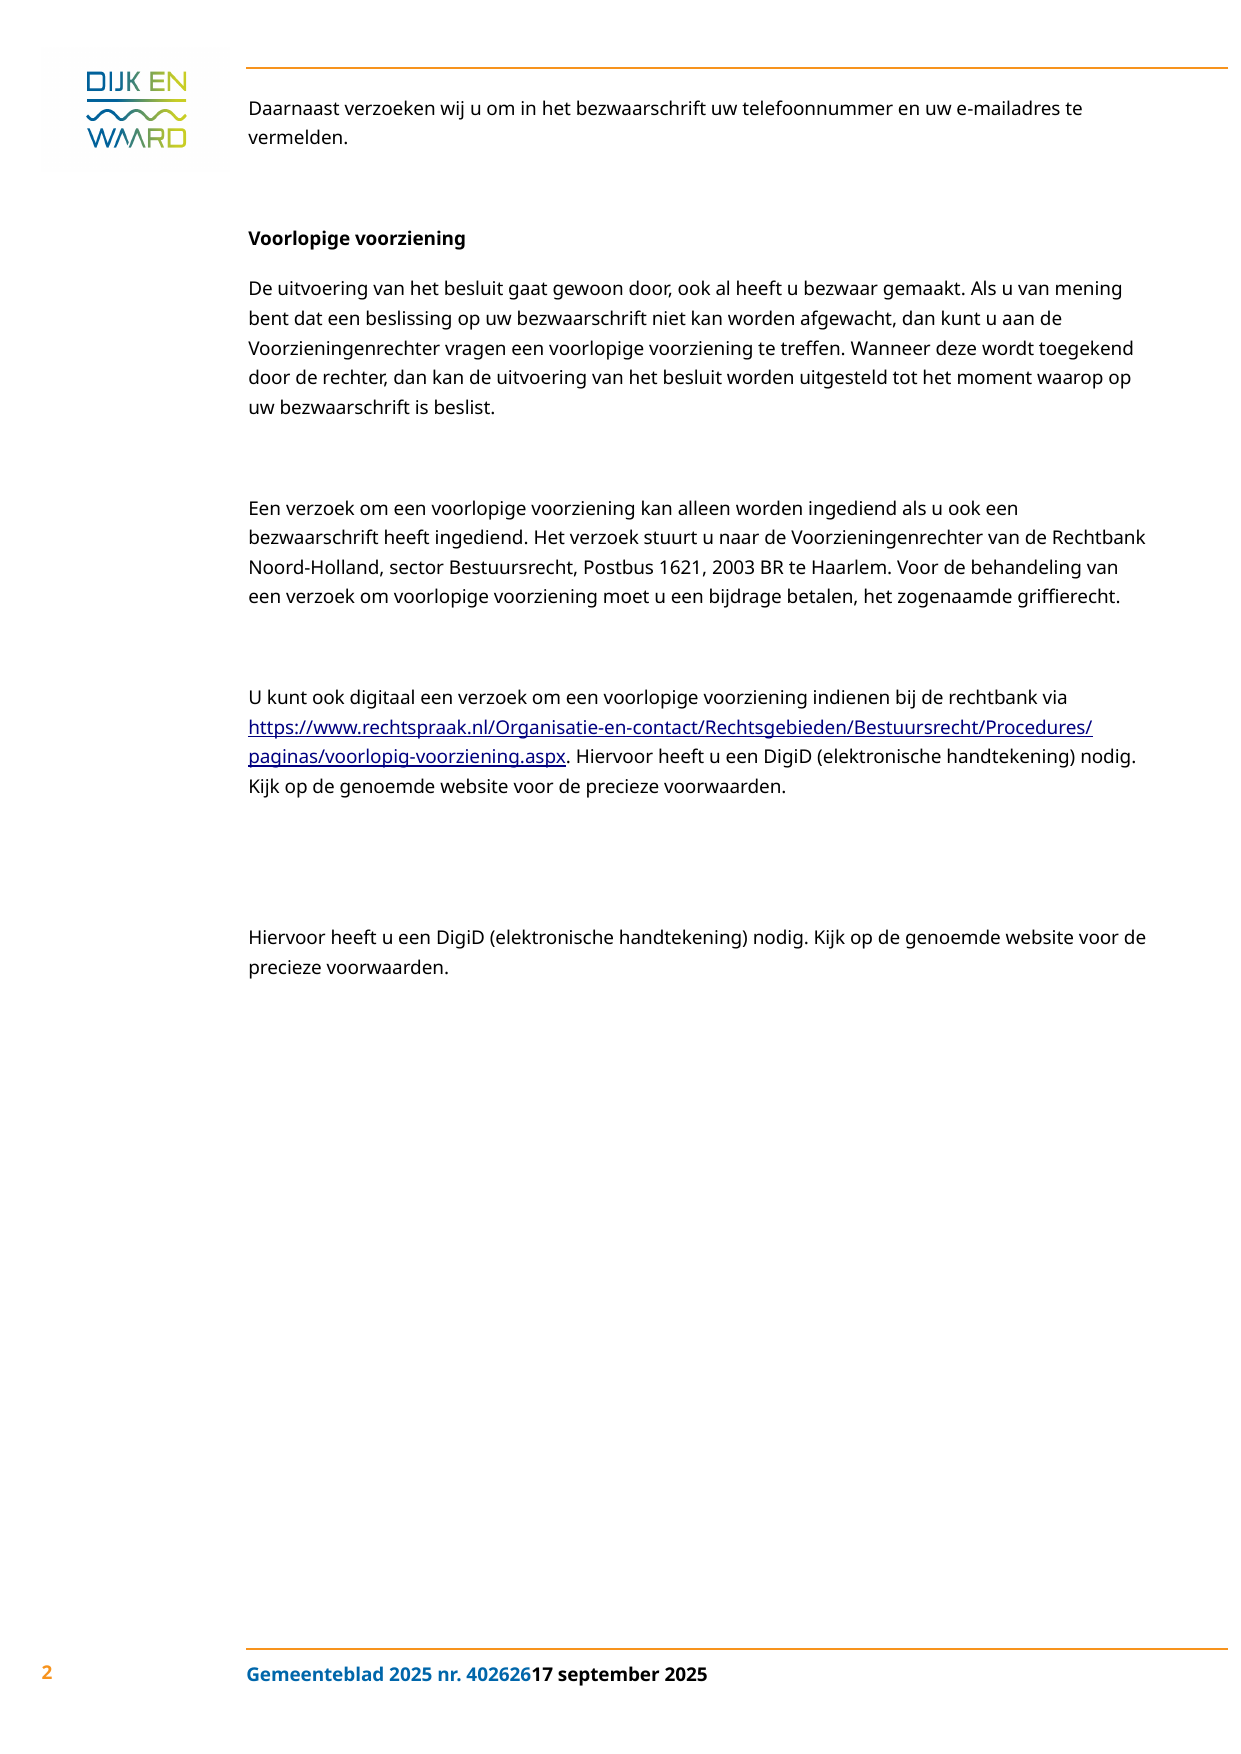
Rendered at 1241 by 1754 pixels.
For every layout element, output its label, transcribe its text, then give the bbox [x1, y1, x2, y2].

text Daarnaast verzoeken wij u om in het bezwaarschrift uw telefoonnummer en uw e-mailadres te vermelden. [248, 95, 1152, 150]
text De uitvoering van het besluit gaat gewoon door, ook al heeft u bezwaar gemaakt. Als u van mening bent dat een beslissing op uw bezwaarschrift niet kan worden afgewacht, dan kunt u aan de Voorzieningenrechter vragen een voorlopige voorziening te treffen. Wanneer deze wordt toegekend door de rechter, dan kan de uitvoering van het besluit worden uitgesteld tot het moment waarop op uw bezwaarschrift is beslist. [248, 276, 1152, 420]
picture [41, 47, 231, 172]
text U kunt ook digitaal een verzoek om een voorlopige voorziening indienen bij de rechtbank via https://www.rechtspraak.nl/Organisatie-en-contact/Rechtsgebieden/Bestuursrecht/Procedures/paginas/voorlopig-voorziening.aspx. Hiervoor heeft u een DigiD (elektronische handtekening) nodig. Kijk op de genoemde website voor de precieze voorwaarden. [248, 684, 1152, 799]
text Een verzoek om een voorlopige voorziening kan alleen worden ingediend als u ook een bezwaarschrift heeft ingediend. Het verzoek stuurt u naar de Voorzieningenrechter van de Rechtbank Noord-Holland, sector Bestuursrecht, Postbus 1621, 2003 BR te Haarlem. Voor de behandeling van een verzoek om voorlopige voorziening moet u een bijdrage betalen, het zogenaamde griffierecht. [248, 495, 1152, 609]
text Hiervoor heeft u een DigiD (elektronische handtekening) nodig. Kijk op de genoemde website voor de precieze voorwaarden. [248, 924, 1152, 980]
text Voorlopige voorziening [248, 225, 1152, 251]
